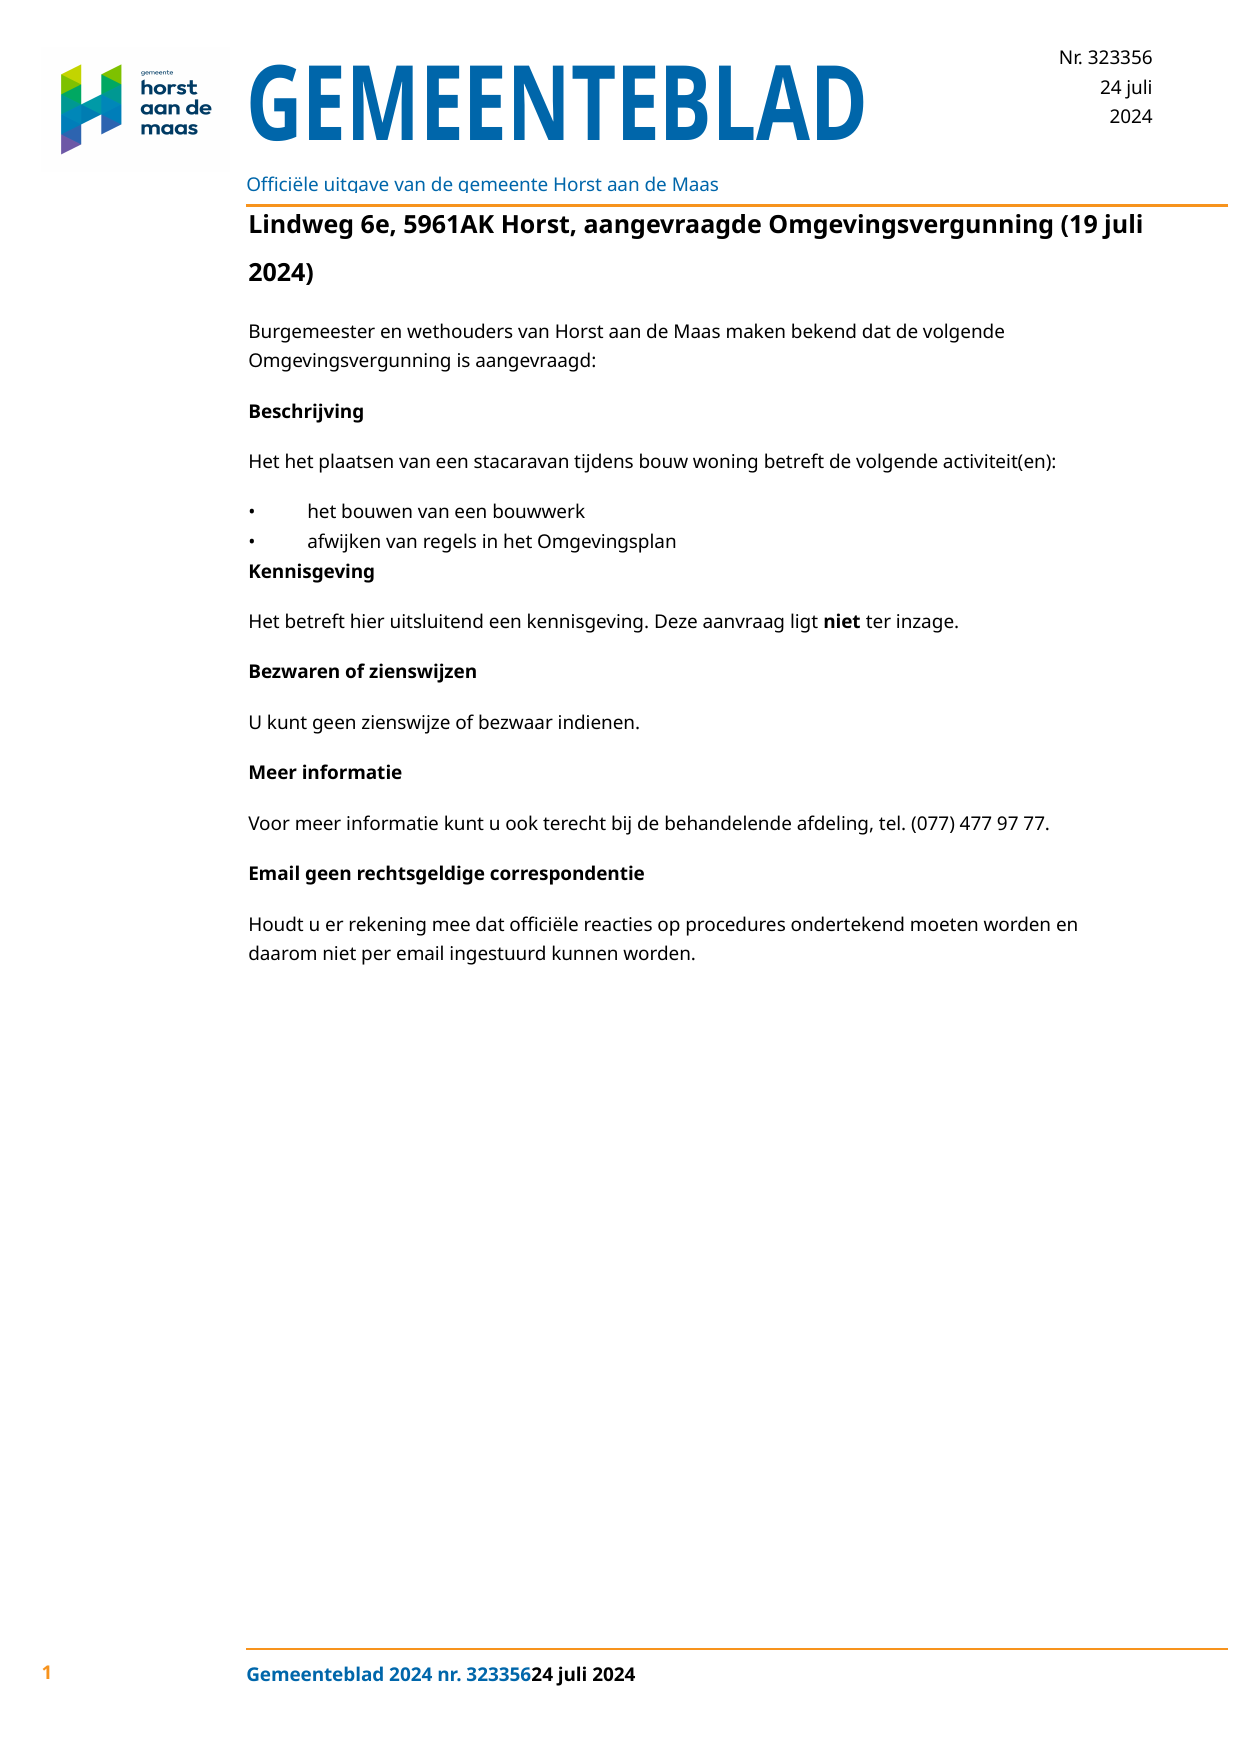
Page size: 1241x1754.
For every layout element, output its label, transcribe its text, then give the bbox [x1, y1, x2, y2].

text Burgemeester en wethouders van Horst aan de Maas maken bekend dat de volgende Omgevingsvergunning is aangevraagd: [248, 318, 1152, 373]
text Kennisgeving [248, 558, 1152, 584]
text Meer informatie [248, 759, 1152, 785]
list het bouwen van een bouwwerk [248, 499, 1152, 524]
picture [41, 47, 231, 172]
text Bezwaren of zienswijzen [248, 659, 1152, 684]
list afwijken van regels in het Omgevingsplan [248, 528, 1152, 554]
text Beschrijving [248, 398, 1152, 424]
text U kunt geen zienswijze of bezwaar indienen. [248, 709, 1152, 735]
text Het het plaatsen van een stacaravan tijdens bouw woning betreft de volgende activiteit(en): [248, 448, 1152, 474]
text Voor meer informatie kunt u ook terecht bij de behandelende afdeling, tel. (077) 477 97 77. [248, 810, 1152, 836]
text Het betreft hier uitsluitend een kennisgeving. Deze aanvraag ligt niet ter inzage. [248, 608, 1152, 634]
text Email geen rechtsgeldige correspondentie [248, 860, 1152, 886]
text Houdt u er rekening mee dat officiële reacties op procedures ondertekend moeten worden en daarom niet per email ingestuurd kunnen worden. [248, 911, 1152, 966]
text Lindweg 6e, 5961AK Horst, aangevraagde Omgevingsvergunning (19 juli 2024) [248, 207, 1152, 288]
